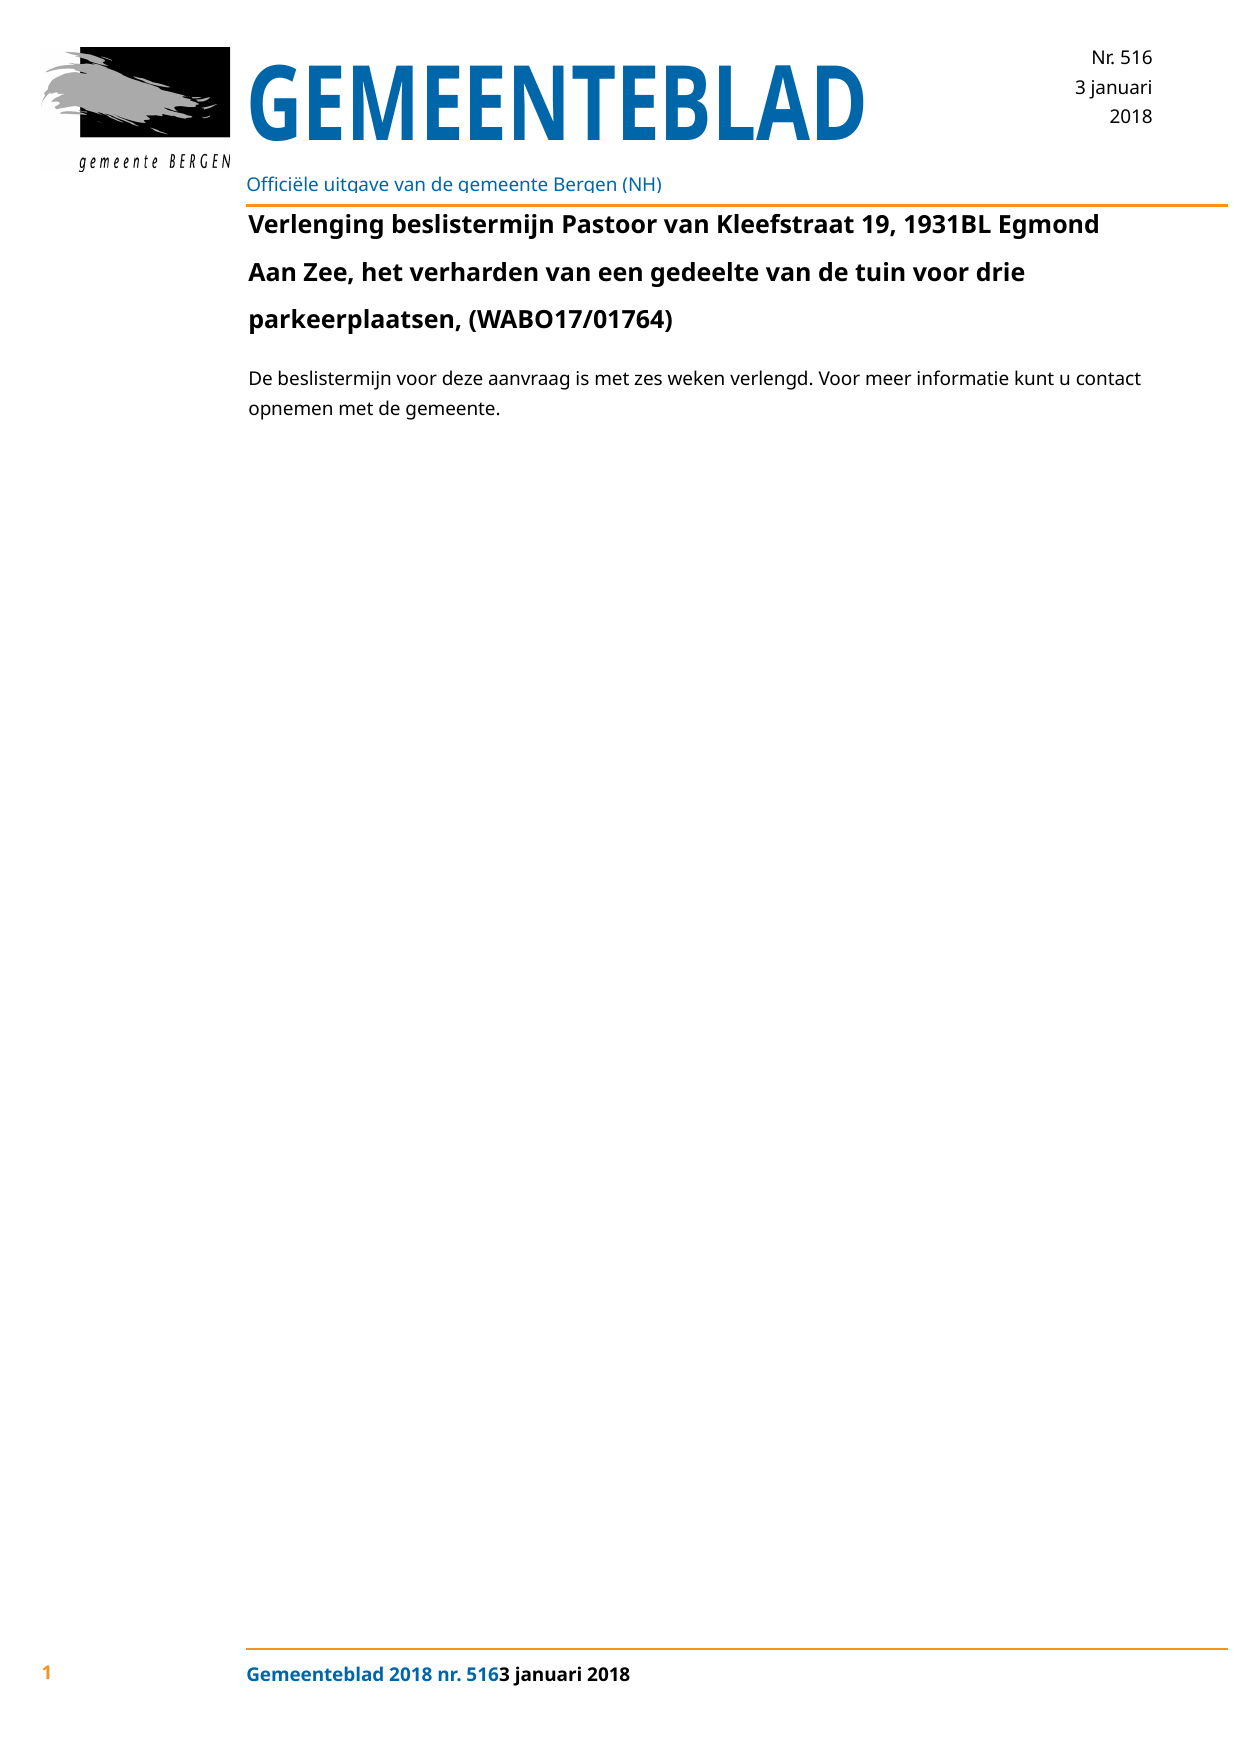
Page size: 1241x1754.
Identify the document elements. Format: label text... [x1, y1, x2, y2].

text Verlenging beslistermijn Pastoor van Kleefstraat 19, 1931BL Egmond Aan Zee, het verharden van een gedeelte van de tuin voor drie parkeerplaatsen, (WABO17/01764) [248, 207, 1152, 336]
text De beslistermijn voor deze aanvraag is met zes weken verlengd. Voor meer informatie kunt u contact opnemen met de gemeente. [248, 366, 1152, 421]
picture [41, 47, 231, 172]
